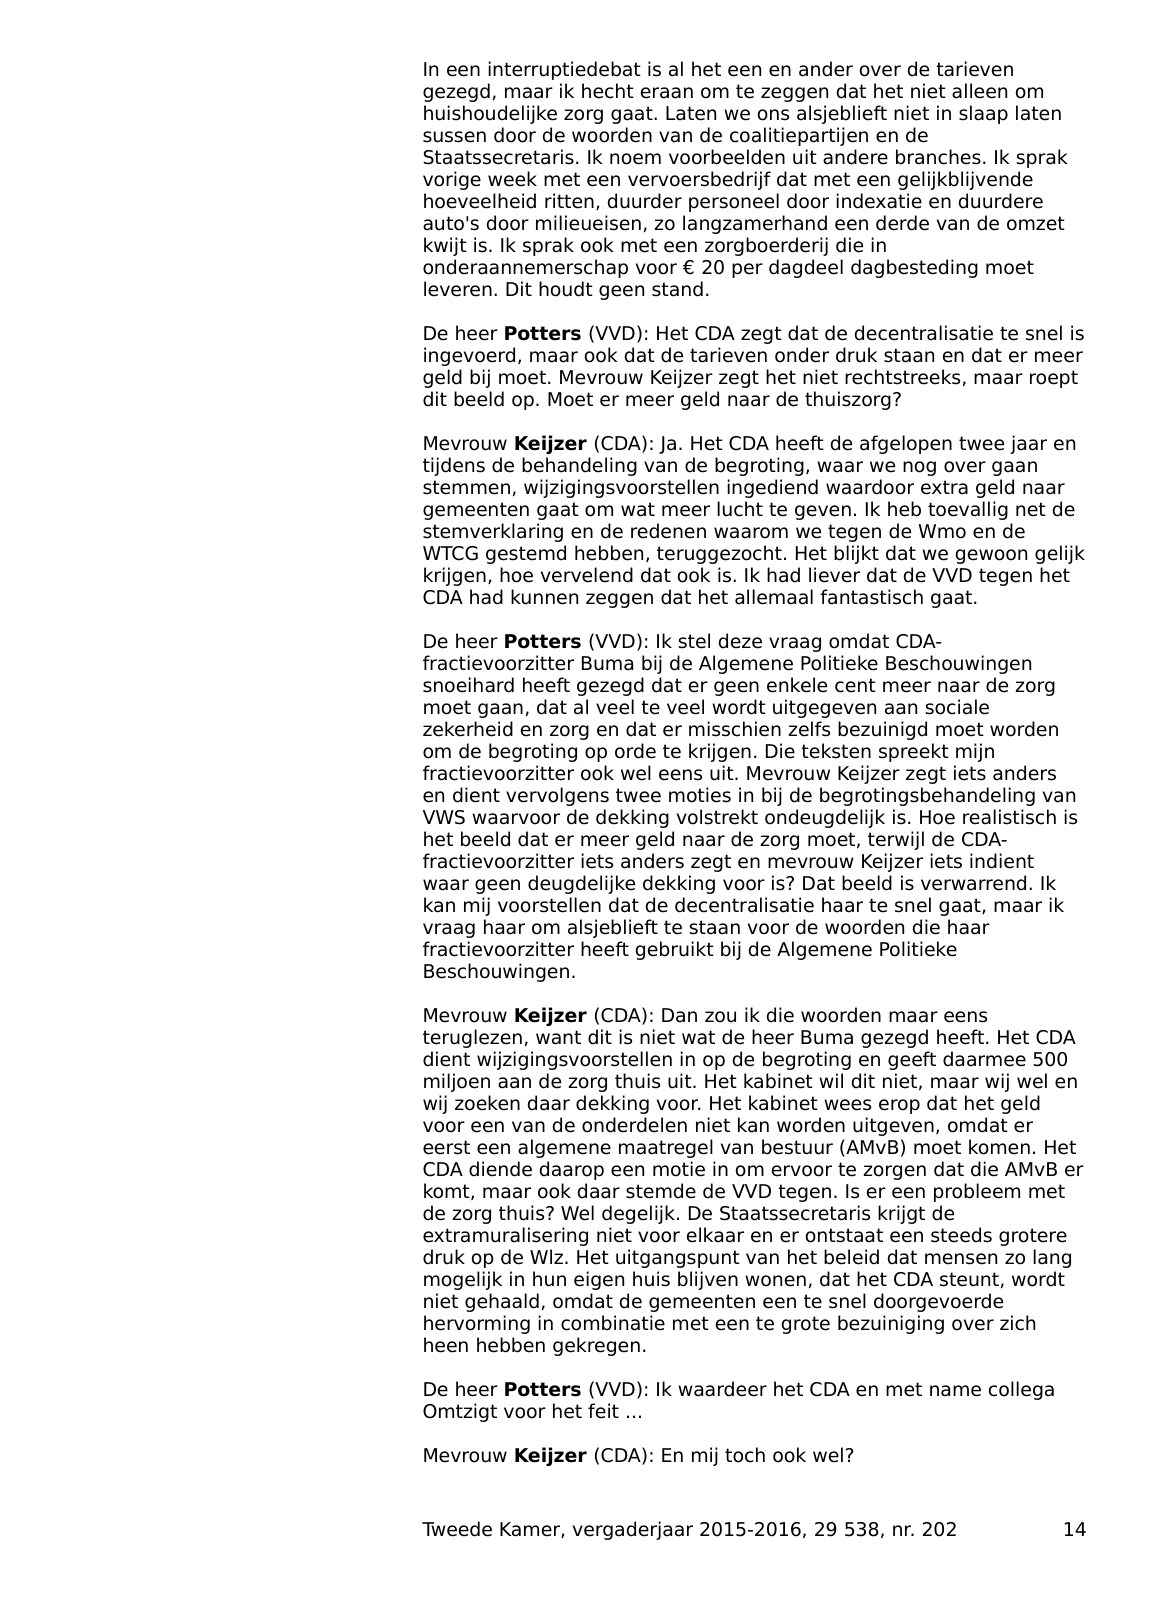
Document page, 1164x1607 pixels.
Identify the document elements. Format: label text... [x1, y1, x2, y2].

text De heer Potters (VVD): Ik stel deze vraag omdat CDA-fractievoorzitter Buma bij de Algemene Politieke Beschouwingen snoeihard heeft gezegd dat er geen enkele cent meer naar de zorg moet gaan, dat al veel te veel wordt uitgegeven aan sociale zekerheid en zorg en dat er misschien zelfs bezuinigd moet worden om de begroting op orde te krijgen. Die teksten spreekt mijn fractievoorzitter ook wel eens uit. Mevrouw Keijzer zegt iets anders en dient vervolgens twee moties in bij de begrotingsbehandeling van VWS waarvoor de dekking volstrekt ondeugdelijk is. Hoe realistisch is het beeld dat er meer geld naar de zorg moet, terwijl de CDA-fractievoorzitter iets anders zegt en mevrouw Keijzer iets indient waar geen deugdelijke dekking voor is? Dat beeld is verwarrend. Ik kan mij voorstellen dat de decentralisatie haar te snel gaat, maar ik vraag haar om alsjeblieft te staan voor de woorden die haar fractievoorzitter heeft gebruikt bij de Algemene Politieke Beschouwingen. [422, 631, 1087, 983]
text In een interruptiedebat is al het een en ander over de tarieven gezegd, maar ik hecht eraan om te zeggen dat het niet alleen om huishoudelijke zorg gaat. Laten we ons alsjeblieft niet in slaap laten sussen door de woorden van de coalitiepartijen en de Staatssecretaris. Ik noem voorbeelden uit andere branches. Ik sprak vorige week met een vervoersbedrijf dat met een gelijkblijvende hoeveelheid ritten, duurder personeel door indexatie en duurdere auto's door milieueisen, zo langzamerhand een derde van de omzet kwijt is. Ik sprak ook met een zorgboerderij die in onderaannemerschap voor € 20 per dagdeel dagbesteding moet leveren. Dit houdt geen stand. [422, 59, 1087, 301]
text De heer Potters (VVD): Het CDA zegt dat de decentralisatie te snel is ingevoerd, maar ook dat de tarieven onder druk staan en dat er meer geld bij moet. Mevrouw Keijzer zegt het niet rechtstreeks, maar roept dit beeld op. Moet er meer geld naar de thuiszorg? [422, 323, 1087, 411]
text Mevrouw Keijzer (CDA): Dan zou ik die woorden maar eens teruglezen, want dit is niet wat de heer Buma gezegd heeft. Het CDA dient wijzigingsvoorstellen in op de begroting en geeft daarmee 500 miljoen aan de zorg thuis uit. Het kabinet wil dit niet, maar wij wel en wij zoeken daar dekking voor. Het kabinet wees erop dat het geld voor een van de onderdelen niet kan worden uitgeven, omdat er eerst een algemene maatregel van bestuur (AMvB) moet komen. Het CDA diende daarop een motie in om ervoor te zorgen dat die AMvB er komt, maar ook daar stemde de VVD tegen. Is er een probleem met de zorg thuis? Wel degelijk. De Staatssecretaris krijgt de extramuralisering niet voor elkaar en er ontstaat een steeds grotere druk op de Wlz. Het uitgangspunt van het beleid dat mensen zo lang mogelijk in hun eigen huis blijven wonen, dat het CDA steunt, wordt niet gehaald, omdat de gemeenten een te snel doorgevoerde hervorming in combinatie met een te grote bezuiniging over zich heen hebben gekregen. [422, 1005, 1087, 1357]
text Mevrouw Keijzer (CDA): Ja. Het CDA heeft de afgelopen twee jaar en tijdens de behandeling van de begroting, waar we nog over gaan stemmen, wijzigingsvoorstellen ingediend waardoor extra geld naar gemeenten gaat om wat meer lucht te geven. Ik heb toevallig net de stemverklaring en de redenen waarom we tegen de Wmo en de WTCG gestemd hebben, teruggezocht. Het blijkt dat we gewoon gelijk krijgen, hoe vervelend dat ook is. Ik had liever dat de VVD tegen het CDA had kunnen zeggen dat het allemaal fantastisch gaat. [422, 433, 1087, 609]
text Mevrouw Keijzer (CDA): En mij toch ook wel? [422, 1445, 1087, 1467]
text De heer Potters (VVD): Ik waardeer het CDA en met name collega Omtzigt voor het feit ... [422, 1379, 1087, 1423]
